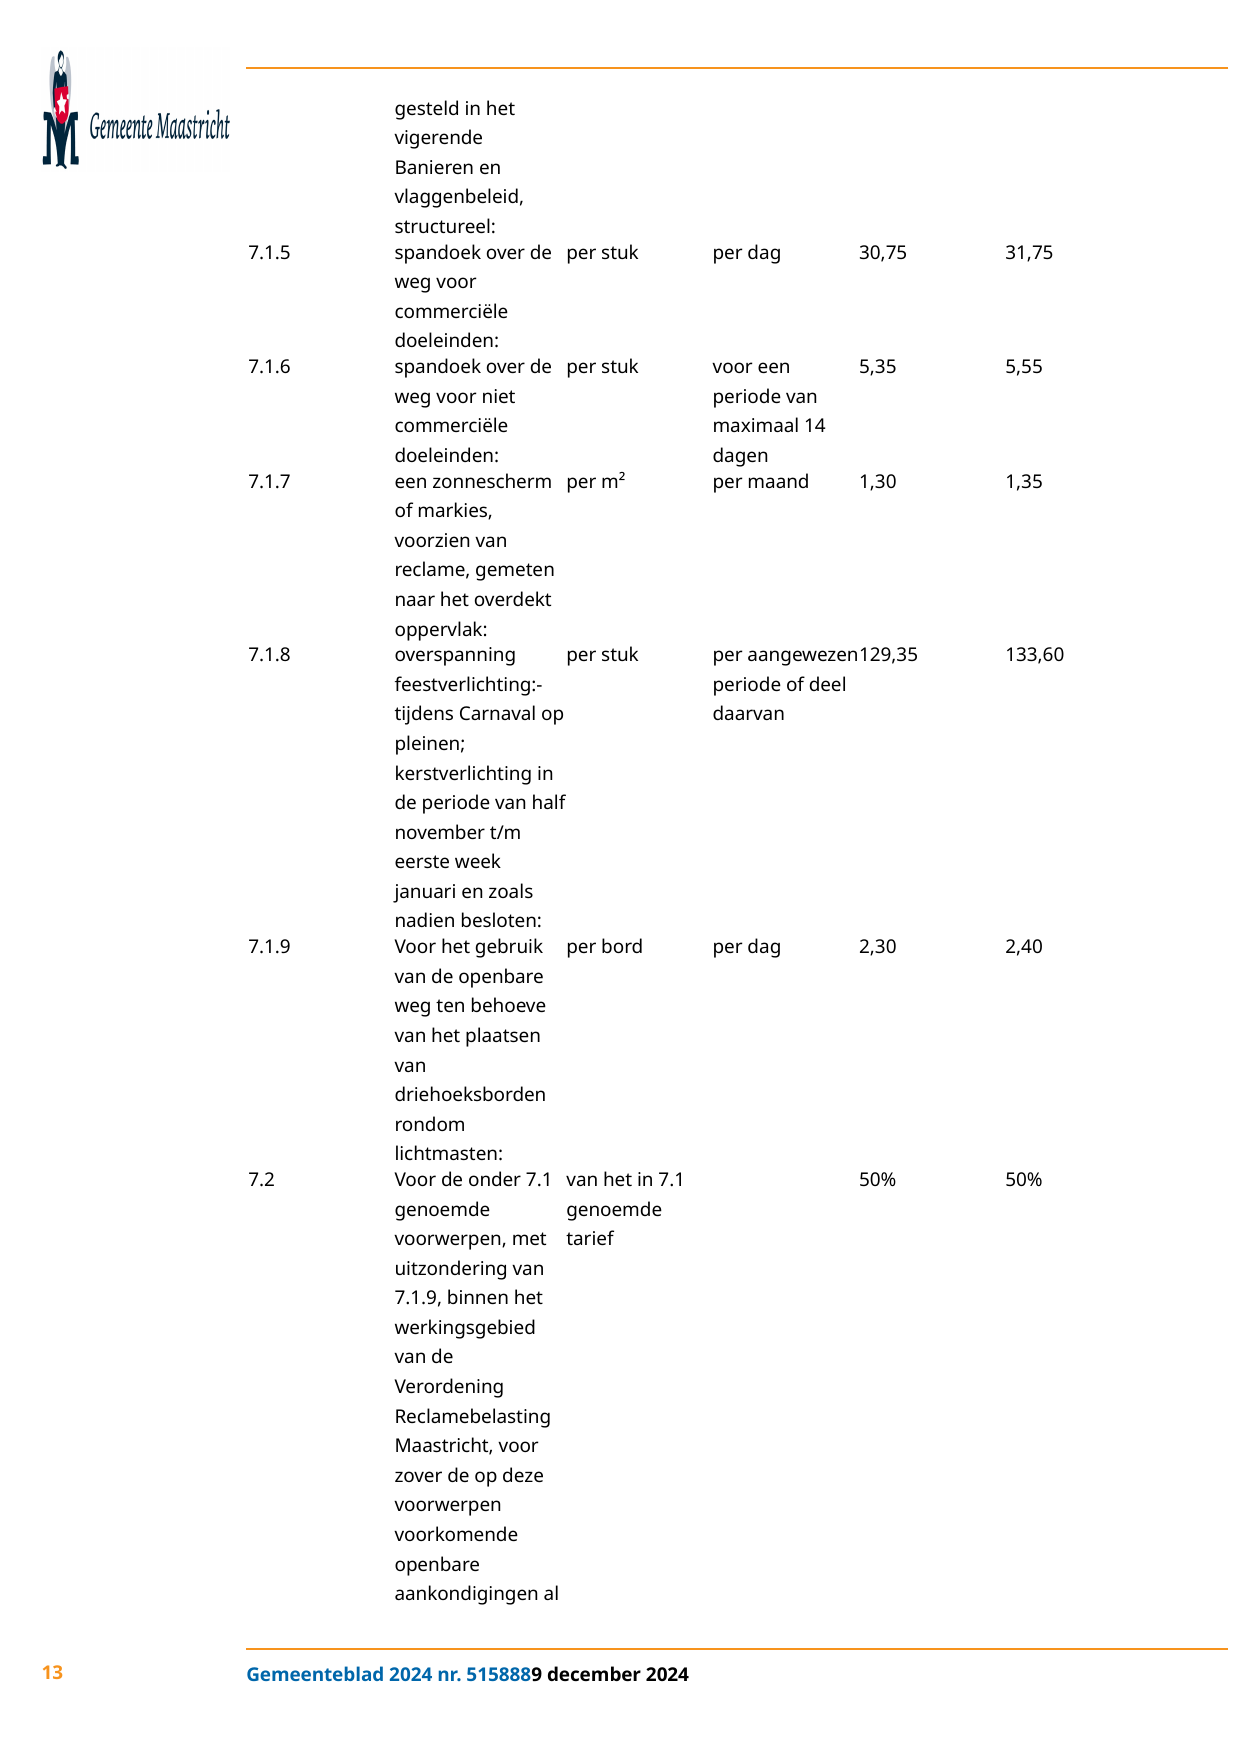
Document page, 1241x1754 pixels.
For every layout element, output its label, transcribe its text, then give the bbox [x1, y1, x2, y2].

table_cell 30,75 [859, 239, 1005, 353]
table_cell spandoek over de weg voor niet commerciële doeleinden: [394, 353, 566, 468]
table_cell 7.1.8 [248, 641, 394, 933]
table_cell 2,30 [859, 934, 1005, 1166]
table_cell 1,35 [1005, 468, 1152, 641]
picture [41, 47, 231, 172]
table_cell 2,40 [1005, 934, 1152, 1166]
table_cell van het in 7.1 genoemde tarief [566, 1166, 712, 1606]
table_cell gesteld in het vigerende Banieren en vlaggenbeleid, structureel: [394, 95, 566, 239]
table_cell [566, 95, 712, 239]
table_cell 7.1.6 [248, 353, 394, 468]
table_cell 5,35 [859, 353, 1005, 468]
table_cell overspanning feestverlichting:- tijdens Carnaval op pleinen; kerstverlichting in de periode van half november t/m eerste week januari en zoals nadien besloten: [394, 641, 566, 933]
table_cell 7.1.9 [248, 934, 394, 1166]
table_cell [713, 95, 859, 239]
table_cell [859, 95, 1005, 239]
table_cell per m² [566, 468, 712, 641]
table_cell per stuk [566, 641, 712, 933]
table_cell 5,55 [1005, 353, 1152, 468]
table_cell spandoek over de weg voor commerciële doeleinden: [394, 239, 566, 353]
table_cell per dag [713, 934, 859, 1166]
table_cell 133,60 [1005, 641, 1152, 933]
table_cell 31,75 [1005, 239, 1152, 353]
table_cell een zonnescherm of markies, voorzien van reclame, gemeten naar het overdekt oppervlak: [394, 468, 566, 641]
table_cell 7.1.7 [248, 468, 394, 641]
table_cell per maand [713, 468, 859, 641]
table_cell [713, 1166, 859, 1606]
table_cell Voor het gebruik van de openbare weg ten behoeve van het plaatsen van driehoeksborden rondom lichtmasten: [394, 934, 566, 1166]
table_cell per dag [713, 239, 859, 353]
table_cell per aangewezen periode of deel daarvan [713, 641, 859, 933]
table_cell per stuk [566, 239, 712, 353]
table_cell Voor de onder 7.1 genoemde voorwerpen, met uitzondering van 7.1.9, binnen het werkingsgebied van de Verordening Reclamebelasting Maastricht, voor zover de op deze voorwerpen voorkomende openbare aankondigingen al [394, 1166, 566, 1606]
table_cell per stuk [566, 353, 712, 468]
table_cell per bord [566, 934, 712, 1166]
table_cell 50% [859, 1166, 1005, 1606]
table_cell [1005, 95, 1152, 239]
table_cell 50% [1005, 1166, 1152, 1606]
table_cell 7.2 [248, 1166, 394, 1606]
table_cell 129,35 [859, 641, 1005, 933]
table_cell 1,30 [859, 468, 1005, 641]
table_cell voor een periode van maximaal 14 dagen [713, 353, 859, 468]
table_cell [248, 95, 394, 239]
table_cell 7.1.5 [248, 239, 394, 353]
